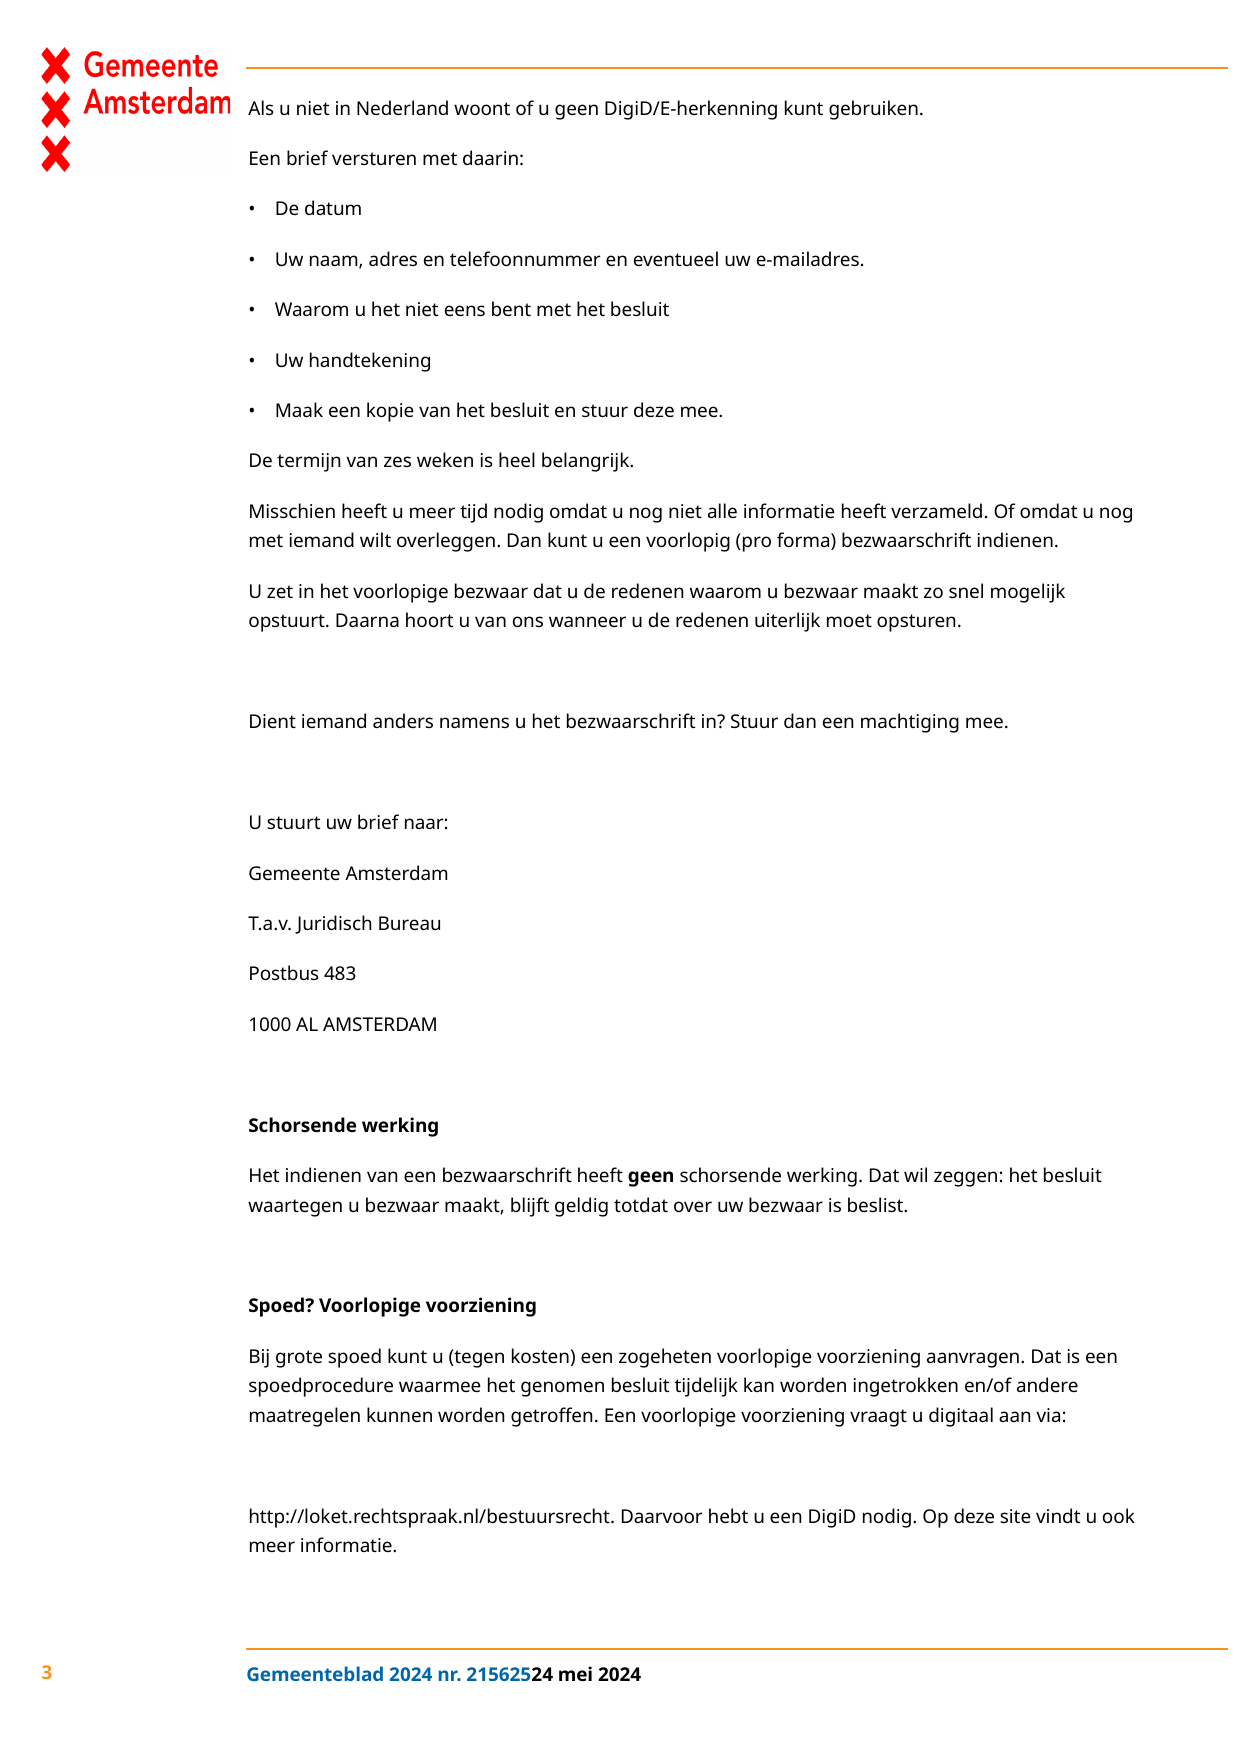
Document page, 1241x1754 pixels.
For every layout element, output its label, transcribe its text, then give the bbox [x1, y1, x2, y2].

text • Waarom u het niet eens bent met het besluit [248, 296, 1152, 322]
text • Maak een kopie van het besluit en stuur deze mee. [248, 397, 1152, 423]
picture [41, 47, 231, 172]
text T.a.v. Juridisch Bureau [248, 910, 1152, 936]
text Als u niet in Nederland woont of u geen DigiD/E-herkenning kunt gebruiken. [248, 95, 1152, 121]
text Spoed? Voorlopige voorziening [248, 1293, 1152, 1318]
text Postbus 483 [248, 961, 1152, 986]
text http://loket.rechtspraak.nl/bestuursrecht. Daarvoor hebt u een DigiD nodig. Op deze site vindt u ook meer informatie. [248, 1503, 1152, 1558]
text U stuurt uw brief naar: [248, 809, 1152, 835]
text 1000 AL AMSTERDAM [248, 1011, 1152, 1037]
text • Uw handtekening [248, 347, 1152, 373]
text De termijn van zes weken is heel belangrijk. [248, 448, 1152, 473]
text Misschien heeft u meer tijd nodig omdat u nog niet alle informatie heeft verzameld. Of omdat u nog met iemand wilt overleggen. Dan kunt u een voorlopig (pro forma) bezwaarschrift indienen. [248, 498, 1152, 553]
text U zet in het voorlopige bezwaar dat u de redenen waarom u bezwaar maakt zo snel mogelijk opstuurt. Daarna hoort u van ons wanneer u de redenen uiterlijk moet opsturen. [248, 578, 1152, 633]
text Gemeente Amsterdam [248, 860, 1152, 886]
text Schorsende werking [248, 1112, 1152, 1138]
text Bij grote spoed kunt u (tegen kosten) een zogeheten voorlopige voorziening aanvragen. Dat is een spoedprocedure waarmee het genomen besluit tijdelijk kan worden ingetrokken en/of andere maatregelen kunnen worden getroffen. Een voorlopige voorziening vraagt u digitaal aan via: [248, 1343, 1152, 1428]
text Een brief versturen met daarin: [248, 145, 1152, 171]
text Dient iemand anders namens u het bezwaarschrift in? Stuur dan een machtiging mee. [248, 708, 1152, 734]
text • De datum [248, 196, 1152, 221]
text Het indienen van een bezwaarschrift heeft geen schorsende werking. Dat wil zeggen: het besluit waartegen u bezwaar maakt, blijft geldig totdat over uw bezwaar is beslist. [248, 1162, 1152, 1218]
text • Uw naam, adres en telefoonnummer en eventueel uw e-mailadres. [248, 246, 1152, 272]
